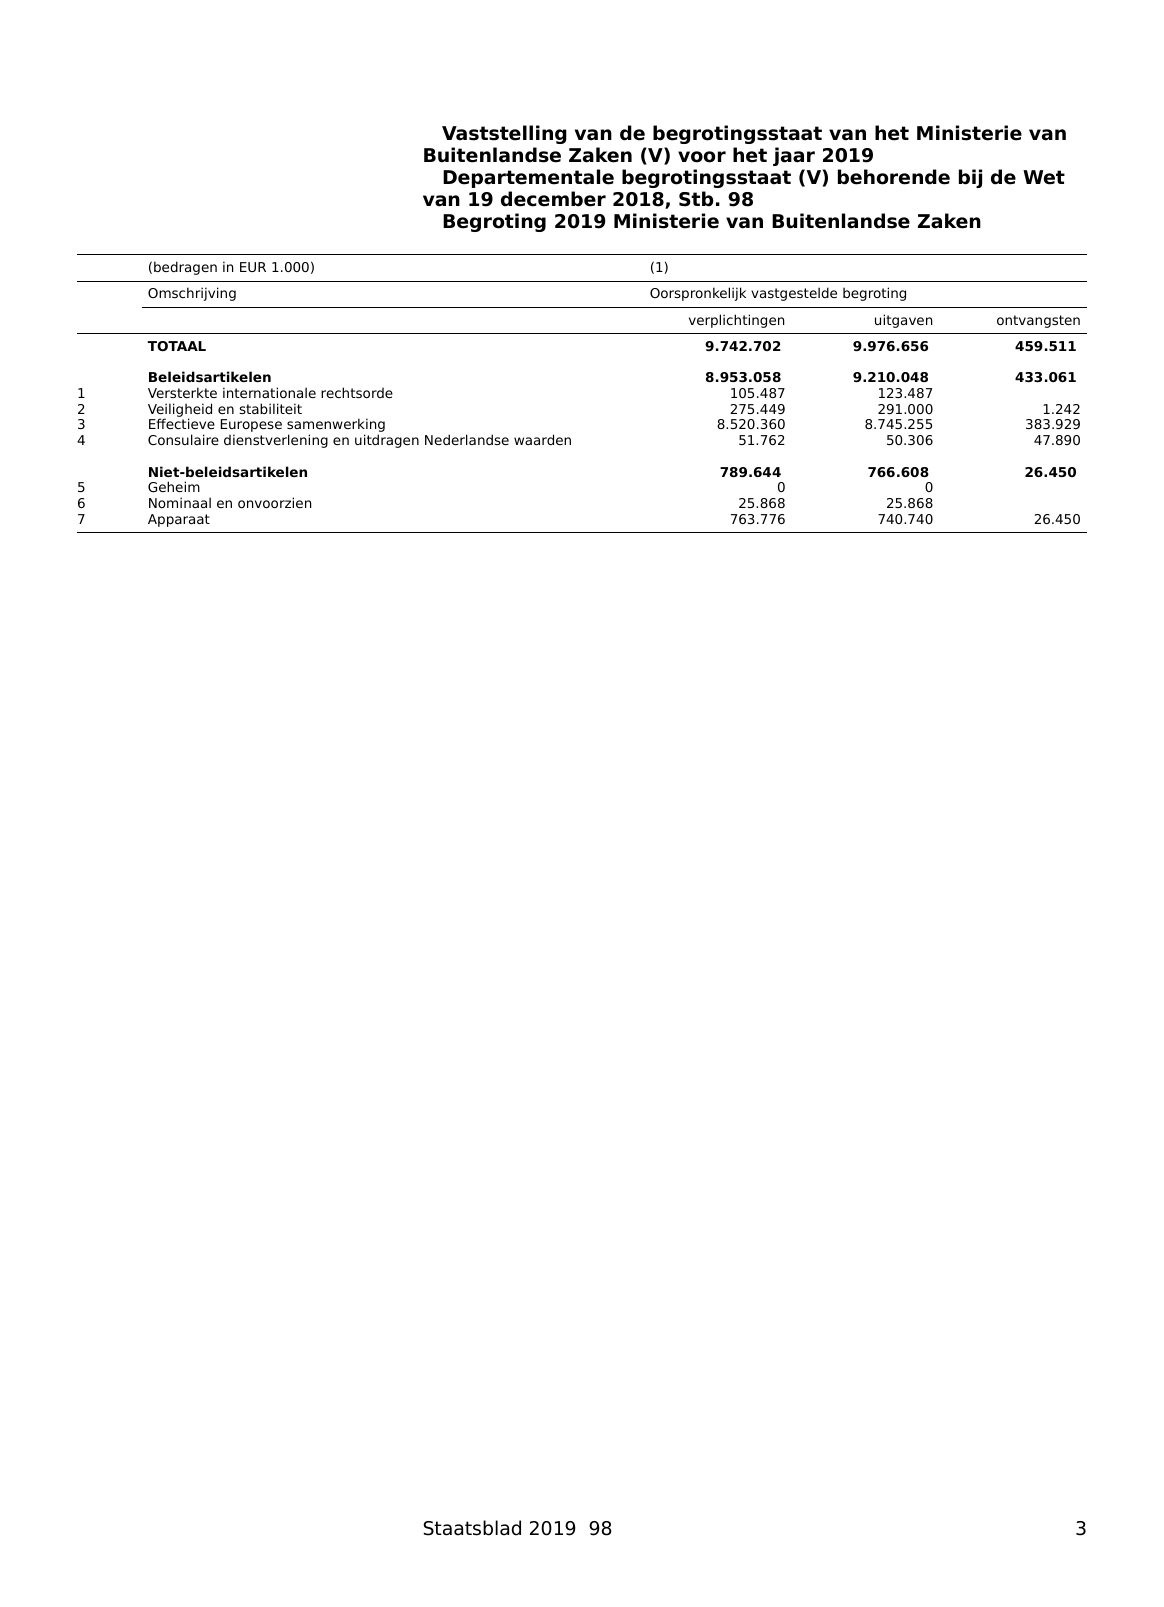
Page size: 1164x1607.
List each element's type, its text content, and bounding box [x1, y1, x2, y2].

table_cell Oorspronkelijk vastgestelde begroting [644, 282, 1087, 307]
table_header (bedragen in EUR 1.000) [142, 255, 644, 281]
table_cell [939, 449, 1087, 464]
table_cell 3 [77, 417, 142, 433]
table_cell 766.608 [791, 464, 939, 480]
table_cell 26.450 [939, 512, 1087, 532]
table_cell [644, 449, 791, 464]
table_cell 47.890 [939, 433, 1087, 449]
table_cell Omschrijving [142, 282, 644, 307]
table_cell Niet-beleidsartikelen [142, 464, 644, 480]
table_cell 383.929 [939, 417, 1087, 433]
table_cell 8.520.360 [644, 417, 791, 433]
table_cell 51.762 [644, 433, 791, 449]
table_cell [142, 308, 644, 333]
table_cell 8.745.255 [791, 417, 939, 433]
table_cell Effectieve Europese samenwerking [142, 417, 644, 433]
table_cell Consulaire dienstverlening en uitdragen Nederlandse waarden [142, 433, 644, 449]
text Departementale begrotingsstaat (V) behorende bij de Wet van 19 december 2018, Stb. 98 [422, 167, 1087, 211]
table_cell uitgaven [791, 308, 939, 333]
table_cell [939, 386, 1087, 401]
table_cell 50.306 [791, 433, 939, 449]
table_cell 1 [77, 386, 142, 401]
table_cell 0 [791, 480, 939, 496]
table_cell ontvangsten [939, 308, 1087, 333]
table_cell [142, 449, 644, 464]
table_cell 789.644 [644, 464, 791, 480]
table_cell 763.776 [644, 512, 791, 532]
table_cell 275.449 [644, 401, 791, 417]
table_cell Versterkte internationale rechtsorde [142, 386, 644, 401]
table_cell verplichtingen [644, 308, 791, 333]
table_cell 2 [77, 401, 142, 417]
table_cell Veiligheid en stabiliteit [142, 401, 644, 417]
text Vaststelling van de begrotingsstaat van het Ministerie van Buitenlandse Zaken (V) voor het jaar 2019 [422, 123, 1087, 167]
table_cell [791, 449, 939, 464]
table_cell [142, 354, 644, 370]
text Begroting 2019 Ministerie van Buitenlandse Zaken [422, 211, 1087, 232]
table_cell 459.511 [939, 334, 1087, 354]
table_cell 291.000 [791, 401, 939, 417]
table_cell [77, 354, 142, 370]
table_cell 740.740 [791, 512, 939, 532]
table_cell 9.210.048 [791, 370, 939, 386]
table_cell 123.487 [791, 386, 939, 401]
table_cell 9.742.702 [644, 334, 791, 354]
table_cell [77, 449, 142, 464]
table_header (1) [644, 255, 1087, 281]
table_cell 7 [77, 512, 142, 532]
table_cell Apparaat [142, 512, 644, 532]
table_cell 8.953.058 [644, 370, 791, 386]
table_cell 0 [644, 480, 791, 496]
table_cell [77, 307, 142, 333]
table_cell [77, 334, 142, 354]
table_cell 5 [77, 480, 142, 496]
table_cell 26.450 [939, 464, 1087, 480]
table_cell Beleidsartikelen [142, 370, 644, 386]
table_cell [791, 354, 939, 370]
table_cell [644, 354, 791, 370]
table_cell [77, 370, 142, 386]
table_cell 25.868 [791, 496, 939, 512]
table_cell Geheim [142, 480, 644, 496]
table_cell 433.061 [939, 370, 1087, 386]
table_cell [77, 282, 142, 307]
table_cell [77, 464, 142, 480]
table_header [77, 255, 142, 281]
table_cell 1.242 [939, 401, 1087, 417]
table_cell Nominaal en onvoorzien [142, 496, 644, 512]
table_cell 105.487 [644, 386, 791, 401]
table_cell 9.976.656 [791, 334, 939, 354]
table_cell 4 [77, 433, 142, 449]
table_cell TOTAAL [142, 334, 644, 354]
table_cell 6 [77, 496, 142, 512]
table_cell [939, 354, 1087, 370]
table_cell 25.868 [644, 496, 791, 512]
table_cell [939, 496, 1087, 512]
table_cell [939, 480, 1087, 496]
